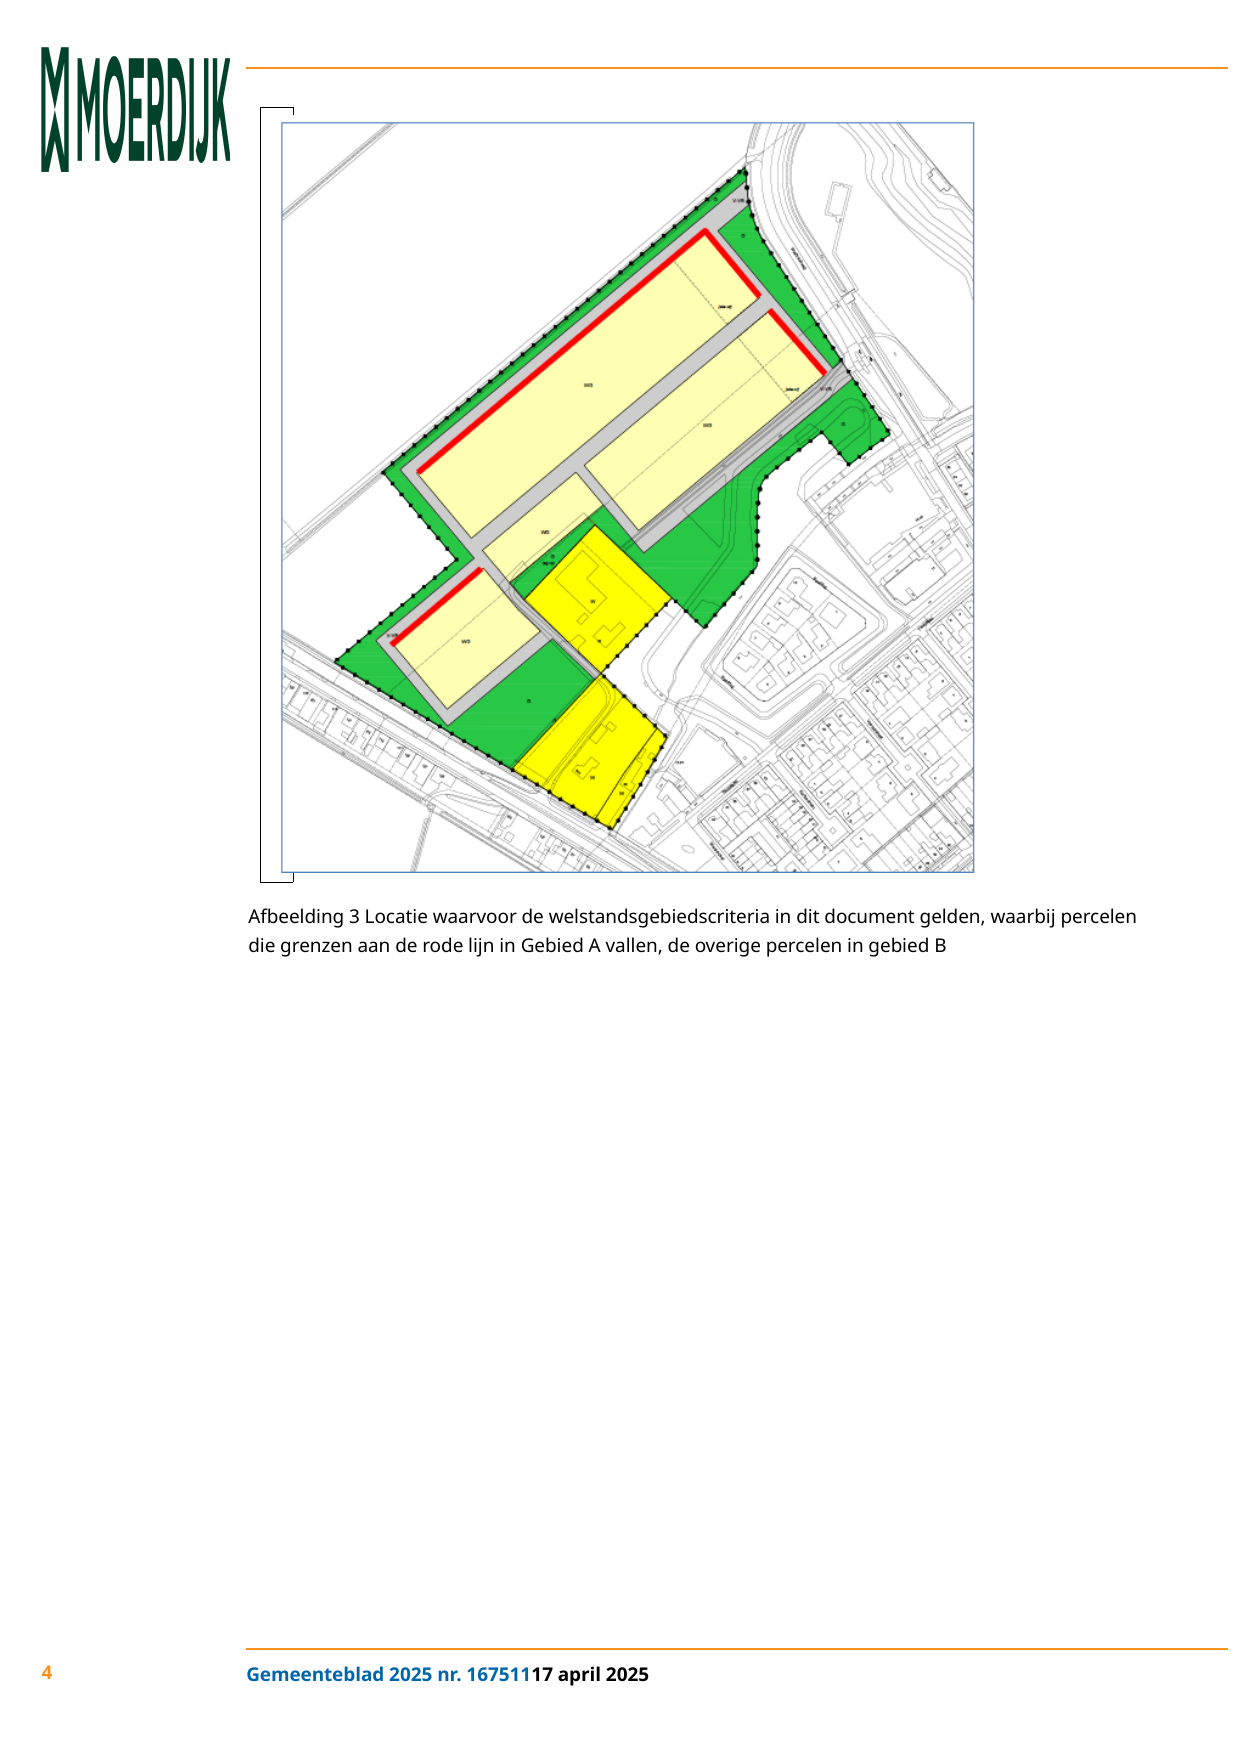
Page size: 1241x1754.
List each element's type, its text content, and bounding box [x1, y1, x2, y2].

picture [268, 115, 978, 873]
text Afbeelding 3 Locatie waarvoor de welstandsgebiedscriteria in dit document gelden, waarbij percelen die grenzen aan de rode lijn in Gebied A vallen, de overige percelen in gebied B [248, 903, 1152, 958]
picture [41, 47, 231, 172]
